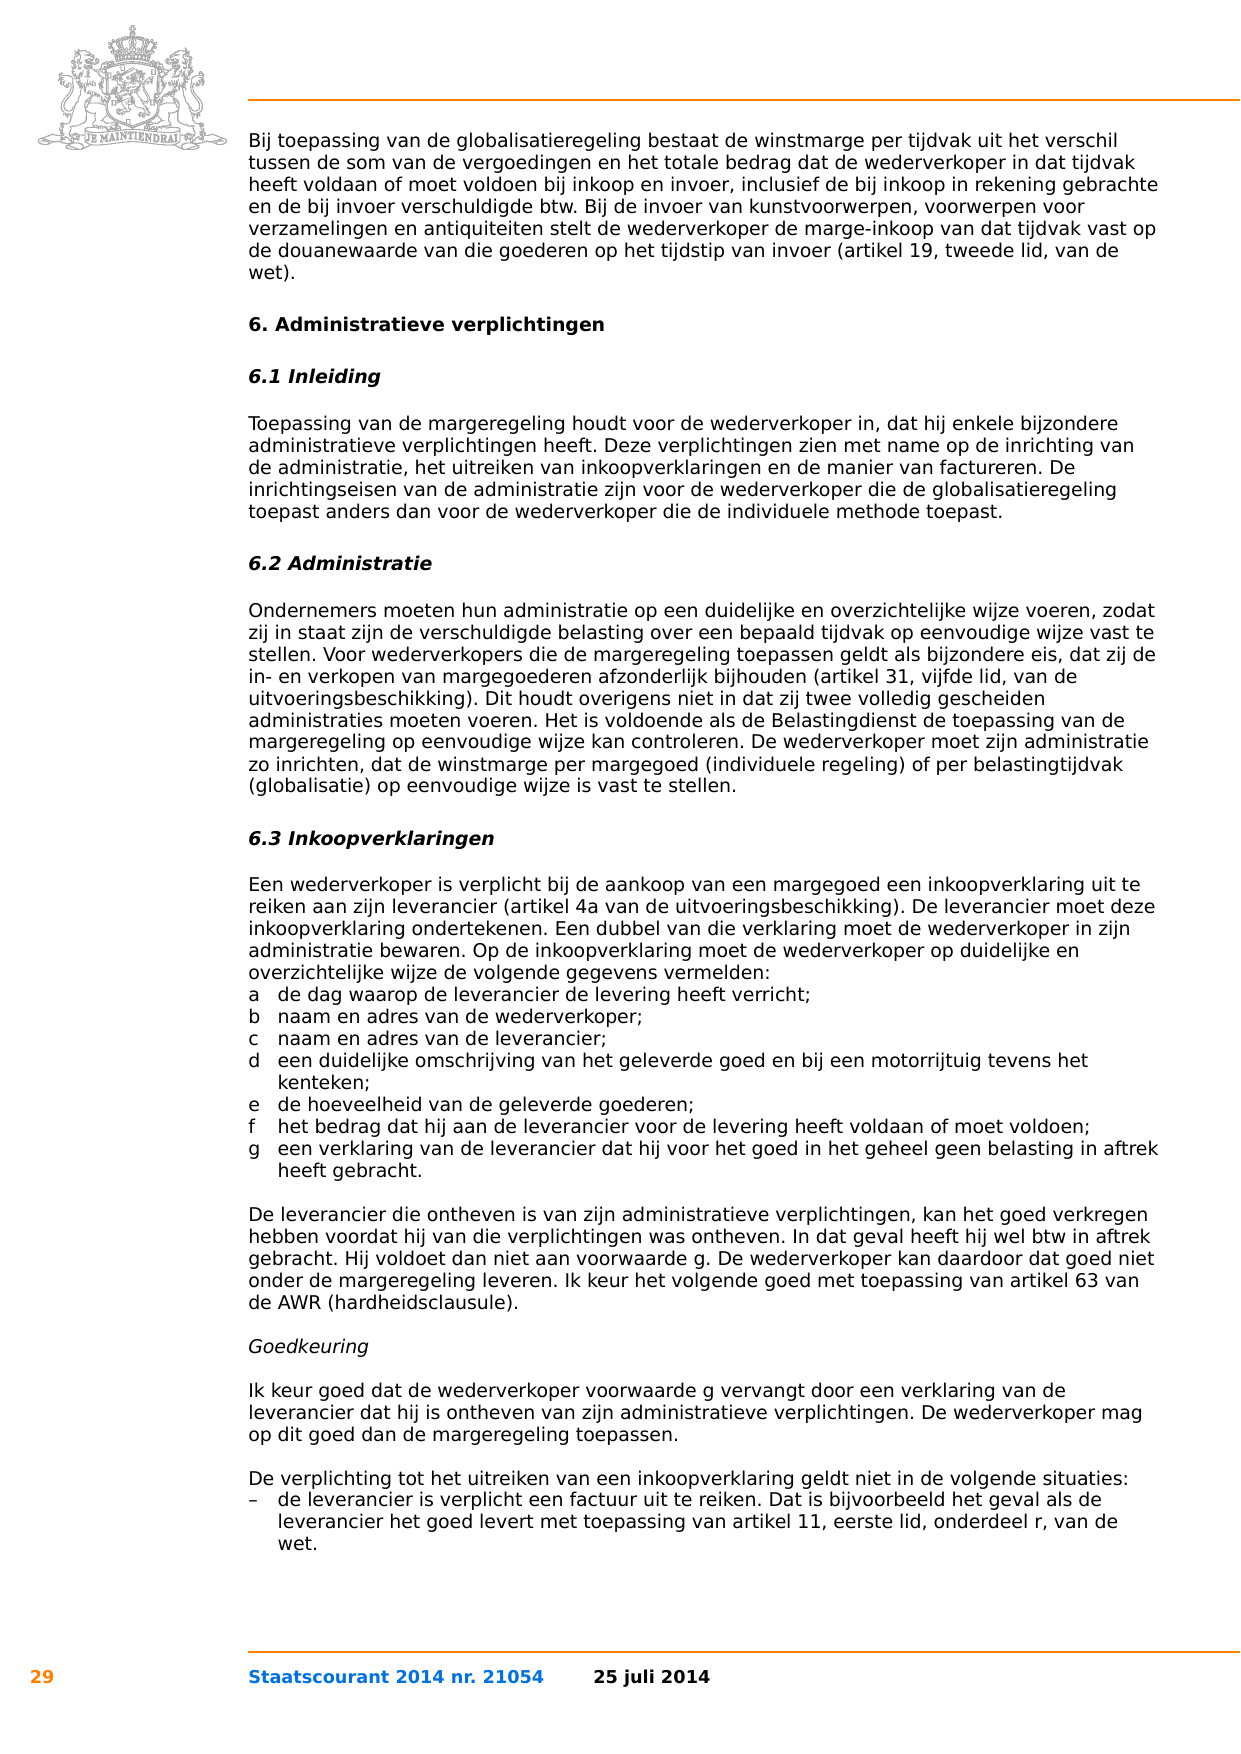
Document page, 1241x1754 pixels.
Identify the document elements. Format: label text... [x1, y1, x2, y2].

text Een wederverkoper is verplicht bij de aankoop van een margegoed een inkoopverklaring uit te reiken aan zijn leverancier (artikel 4a van de uitvoeringsbeschikking). De leverancier moet deze inkoopverklaring ondertekenen. Een dubbel van die verklaring moet de wederverkoper in zijn administratie bewaren. Op de inkoopverklaring moet de wederverkoper op duidelijke en overzichtelijke wijze de volgende gegevens vermelden: [248, 874, 1163, 984]
subtitle 6.3 Inkoopverklaringen [248, 827, 1163, 849]
text e de hoeveelheid van de geleverde goederen; [248, 1094, 1163, 1116]
text Bij toepassing van de globalisatieregeling bestaat de winstmarge per tijdvak uit het verschil tussen de som van de vergoedingen en het totale bedrag dat de wederverkoper in dat tijdvak heeft voldaan of moet voldoen bij inkoop en invoer, inclusief de bij inkoop in rekening gebrachte en de bij invoer verschuldigde btw. Bij de invoer van kunstvoorwerpen, voorwerpen voor verzamelingen en antiquiteiten stelt de wederverkoper de marge-inkoop van dat tijdvak vast op de douanewaarde van die goederen op het tijdstip van invoer (artikel 19, tweede lid, van de wet). [248, 130, 1163, 284]
subtitle 6.1 Inleiding [248, 366, 1163, 388]
subtitle Goedkeuring [248, 1336, 1163, 1358]
text Toepassing van de margeregeling houdt voor de wederverkoper in, dat hij enkele bijzondere administratieve verplichtingen heeft. Deze verplichtingen zien met name op de inrichting van de administratie, het uitreiken van inkoopverklaringen en de manier van factureren. De inrichtingseisen van de administratie zijn voor de wederverkoper die de globalisatieregeling toepast anders dan voor de wederverkoper die de individuele methode toepast. [248, 413, 1163, 523]
text a de dag waarop de leverancier de levering heeft verricht; [248, 984, 1163, 1006]
text De verplichting tot het uitreiken van een inkoopverklaring geldt niet in de volgende situaties: [248, 1467, 1163, 1489]
text f het bedrag dat hij aan de leverancier voor de levering heeft voldaan of moet voldoen; [248, 1116, 1163, 1138]
subtitle 6. Administratieve verplichtingen [248, 314, 1163, 336]
text g een verklaring van de leverancier dat hij voor het goed in het geheel geen belasting in aftrek heeft gebracht. [248, 1138, 1163, 1182]
text – de leverancier is verplicht een factuur uit te reiken. Dat is bijvoorbeeld het geval als de leverancier het goed levert met toepassing van artikel 11, eerste lid, onderdeel r, van de wet. [248, 1489, 1163, 1555]
text c naam en adres van de leverancier; [248, 1028, 1163, 1050]
text Ondernemers moeten hun administratie op een duidelijke en overzichtelijke wijze voeren, zodat zij in staat zijn de verschuldigde belasting over een bepaald tijdvak op eenvoudige wijze vast te stellen. Voor wederverkopers die de margeregeling toepassen geldt als bijzondere eis, dat zij de in- en verkopen van margegoederen afzonderlijk bijhouden (artikel 31, vijfde lid, van de uitvoeringsbeschikking). Dit houdt overigens niet in dat zij twee volledig gescheiden administraties moeten voeren. Het is voldoende als de Belastingdienst de toepassing van de margeregeling op eenvoudige wijze kan controleren. De wederverkoper moet zijn administratie zo inrichten, dat de winstmarge per margegoed (individuele regeling) of per belastingtijdvak (globalisatie) op eenvoudige wijze is vast te stellen. [248, 599, 1163, 797]
text b naam en adres van de wederverkoper; [248, 1006, 1163, 1028]
subtitle 6.2 Administratie [248, 553, 1163, 574]
text Ik keur goed dat de wederverkoper voorwaarde g vervangt door een verklaring van de leverancier dat hij is ontheven van zijn administratieve verplichtingen. De wederverkoper mag op dit goed dan de margeregeling toepassen. [248, 1379, 1163, 1446]
text De leverancier die ontheven is van zijn administratieve verplichtingen, kan het goed verkregen hebben voordat hij van die verplichtingen was ontheven. In dat geval heeft hij wel btw in aftrek gebracht. Hij voldoet dan niet aan voorwaarde g. De wederverkoper kan daardoor dat goed niet onder de margeregeling leveren. Ik keur het volgende goed met toepassing van artikel 63 van de AWR (hardheidsclausule). [248, 1204, 1163, 1314]
picture [38, 25, 227, 150]
text d een duidelijke omschrijving van het geleverde goed en bij een motorrijtuig tevens het kenteken; [248, 1050, 1163, 1094]
